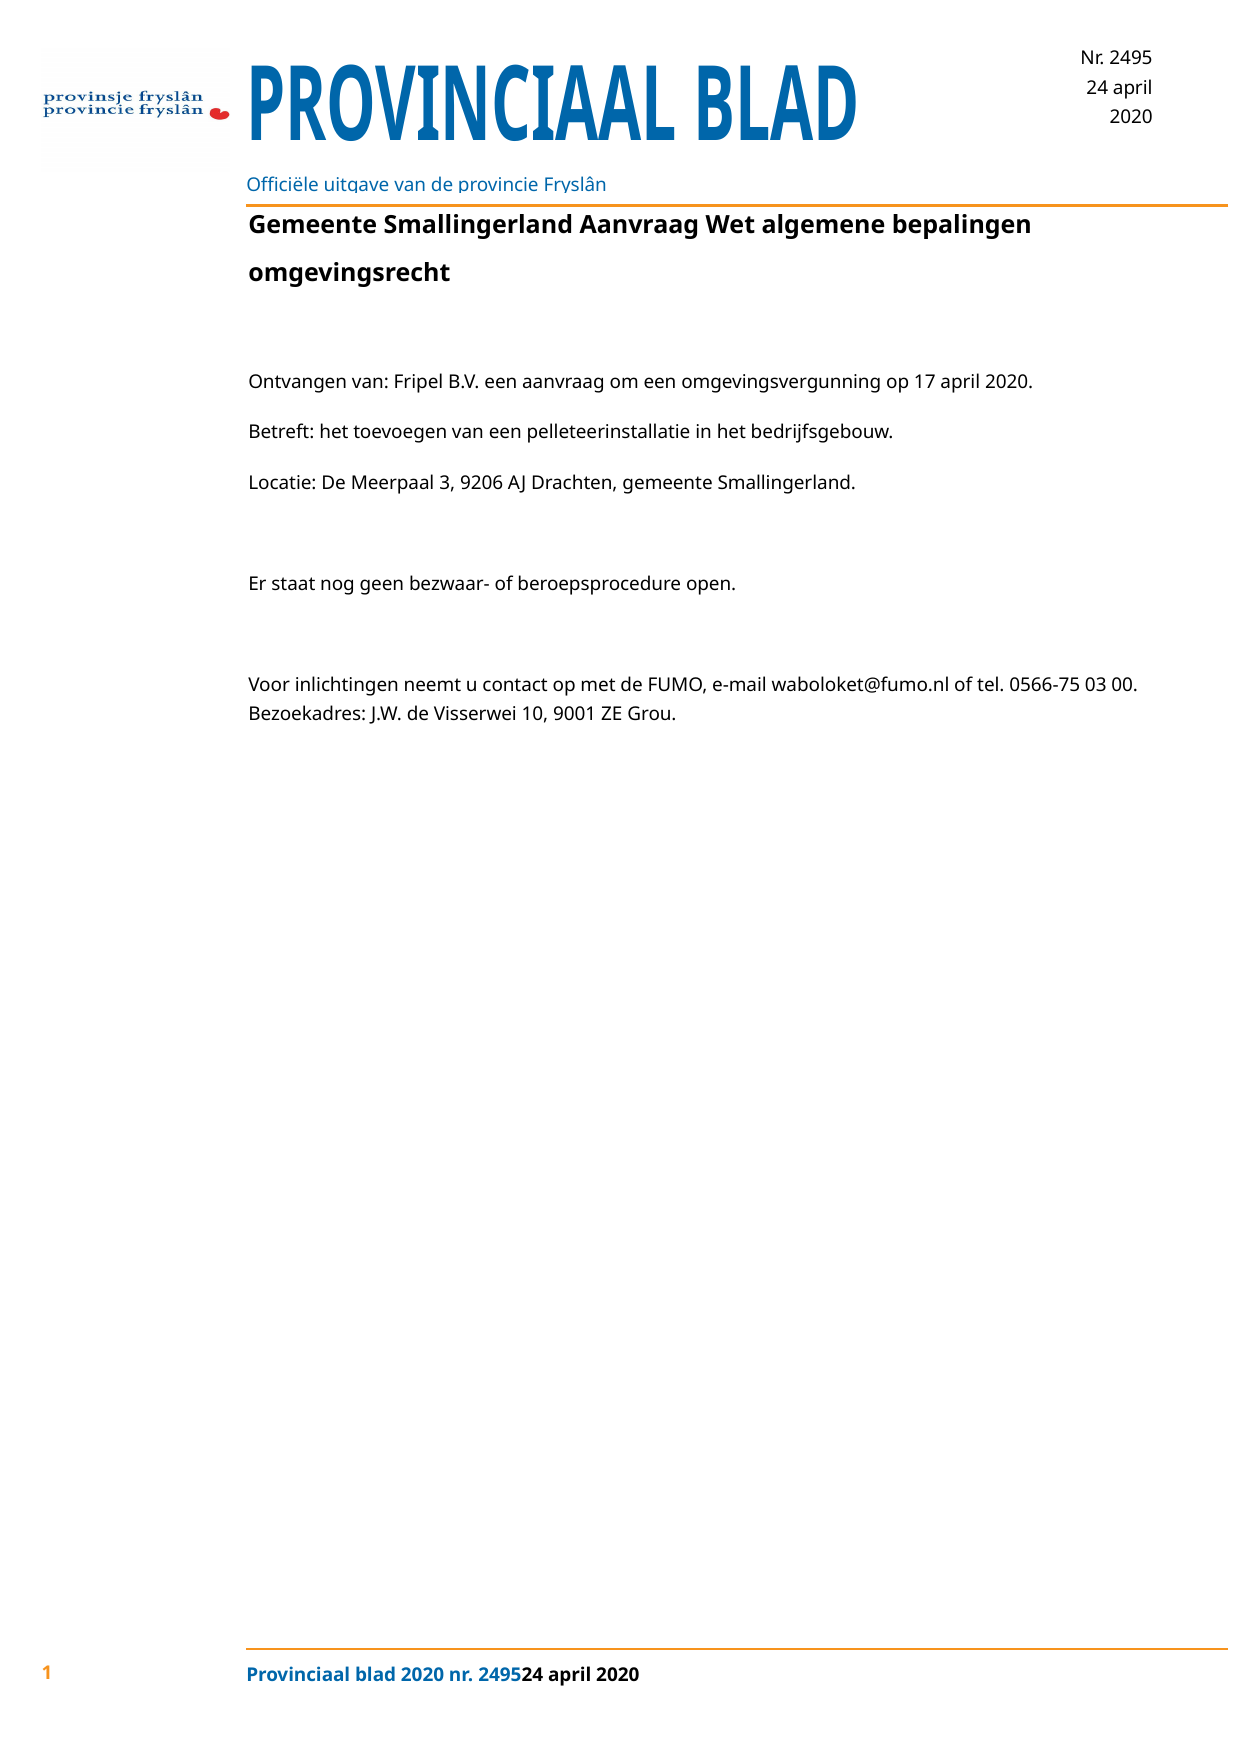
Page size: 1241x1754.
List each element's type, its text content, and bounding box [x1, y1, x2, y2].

text Locatie: De Meerpaal 3, 9206 AJ Drachten, gemeente Smallingerland. [248, 469, 1152, 495]
text Er staat nog geen bezwaar- of beroepsprocedure open. [248, 570, 1152, 596]
text Voor inlichtingen neemt u contact op met de FUMO, e-mail waboloket@fumo.nl of tel. 0566-75 03 00. Bezoekadres: J.W. de Visserwei 10, 9001 ZE Grou. [248, 671, 1152, 726]
text Betreft: het toevoegen van een pelleteerinstallatie in het bedrijfsgebouw. [248, 419, 1152, 444]
text Gemeente Smallingerland Aanvraag Wet algemene bepalingen omgevingsrecht [248, 207, 1152, 288]
text Ontvangen van: Fripel B.V. een aanvraag om een omgevingsvergunning op 17 april 2020. [248, 368, 1152, 394]
picture [41, 47, 231, 172]
